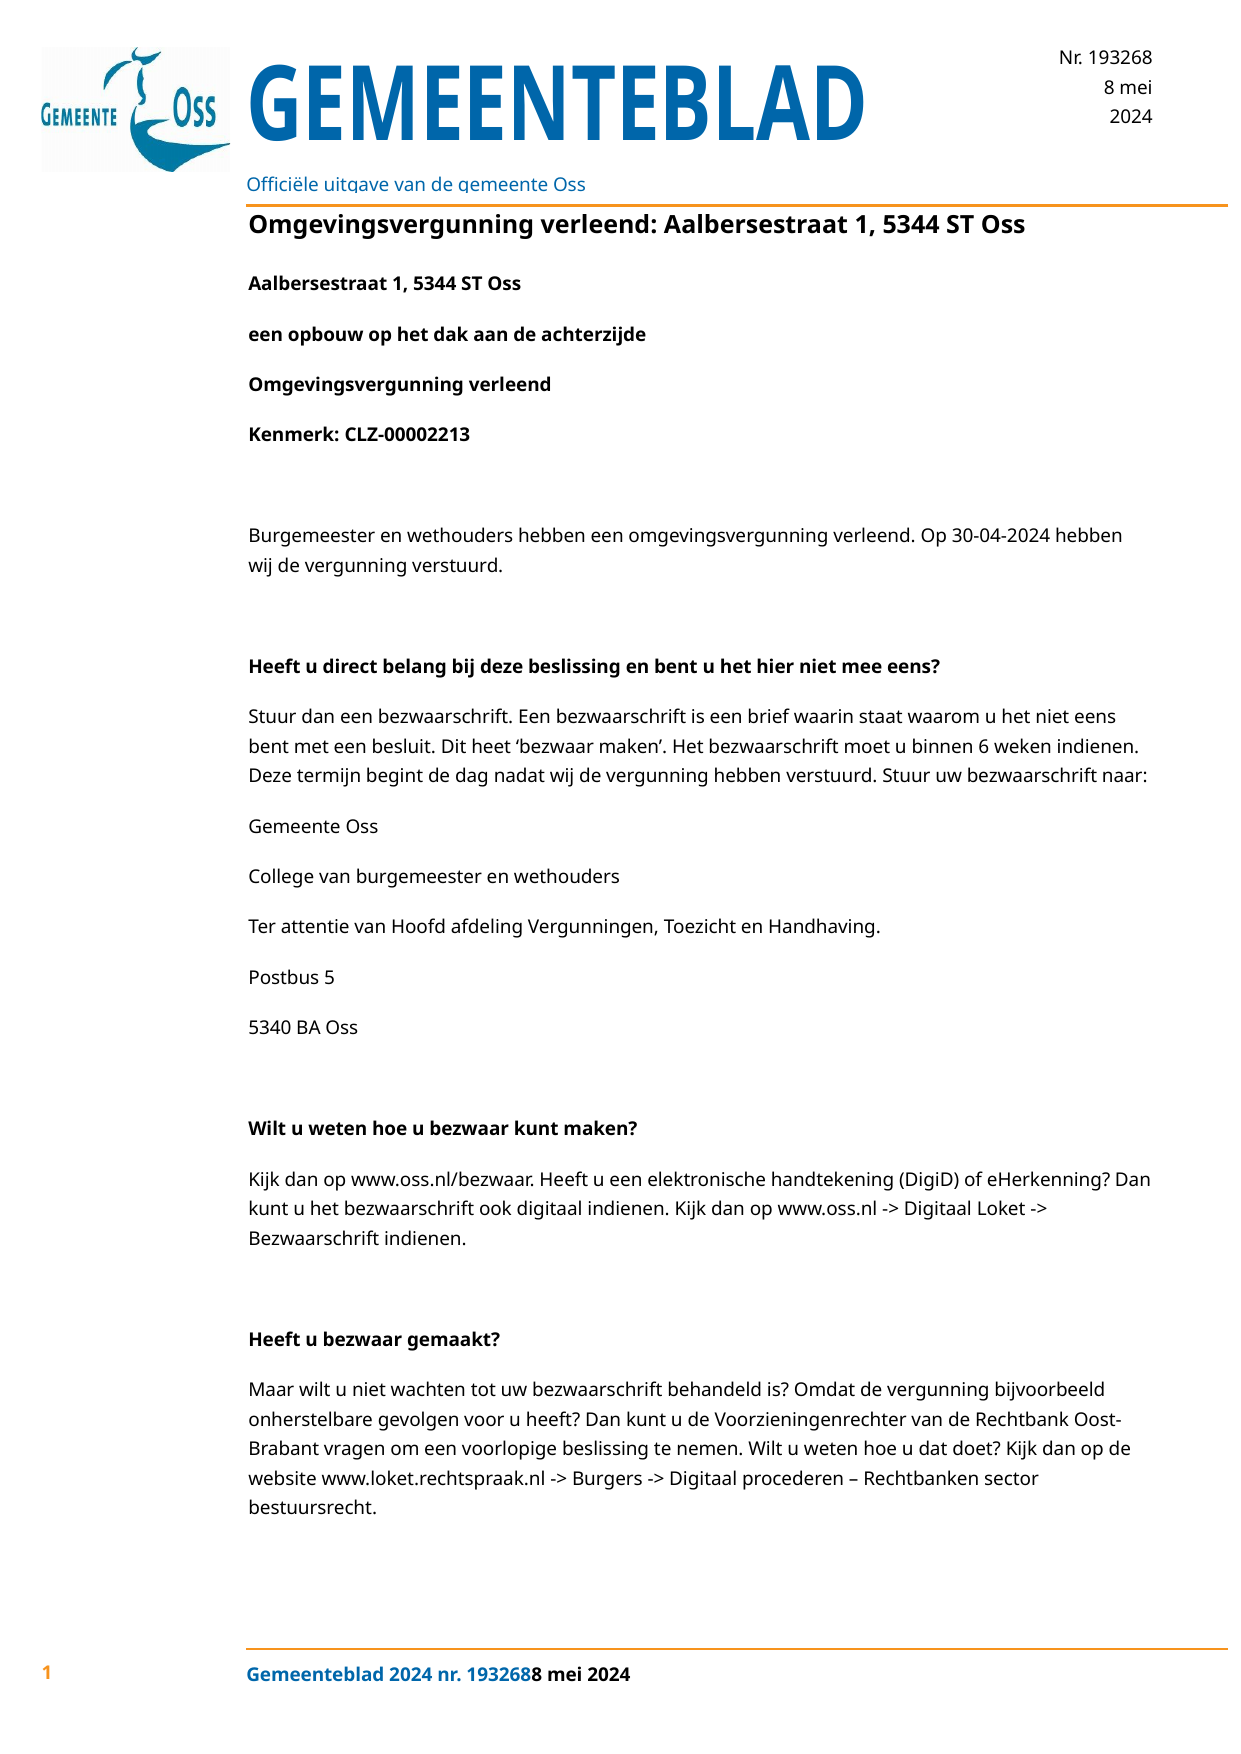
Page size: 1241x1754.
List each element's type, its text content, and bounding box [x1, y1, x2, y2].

text 5340 BA Oss [248, 1014, 1152, 1040]
text een opbouw op het dak aan de achterzijde [248, 321, 1152, 346]
text Kijk dan op www.oss.nl/bezwaar. Heeft u een elektronische handtekening (DigiD) of eHerkenning? Dan kunt u het bezwaarschrift ook digitaal indienen. Kijk dan op www.oss.nl -> Digitaal Loket -> Bezwaarschrift indienen. [248, 1166, 1152, 1251]
text Omgevingsvergunning verleend: Aalbersestraat 1, 5344 ST Oss [248, 207, 1152, 241]
text Maar wilt u niet wachten tot uw bezwaarschrift behandeld is? Omdat de vergunning bijvoorbeeld onherstelbare gevolgen voor u heeft? Dan kunt u de Voorzieningenrechter van de Rechtbank Oost-Brabant vragen om een voorlopige beslissing te nemen. Wilt u weten hoe u dat doet? Kijk dan op de website www.loket.rechtspraak.nl -> Burgers -> Digitaal procederen – Rechtbanken sector bestuursrecht. [248, 1376, 1152, 1520]
text Kenmerk: CLZ-00002213 [248, 422, 1152, 447]
picture [41, 47, 231, 172]
text Heeft u direct belang bij deze beslissing en bent u het hier niet mee eens? [248, 653, 1152, 678]
text Omgevingsvergunning verleend [248, 371, 1152, 397]
text Aalbersestraat 1, 5344 ST Oss [248, 270, 1152, 296]
text Stuur dan een bezwaarschrift. Een bezwaarschrift is een brief waarin staat waarom u het niet eens bent met een besluit. Dit heet ‘bezwaar maken’. Het bezwaarschrift moet u binnen 6 weken indienen. Deze termijn begint de dag nadat wij de vergunning hebben verstuurd. Stuur uw bezwaarschrift naar: [248, 703, 1152, 788]
text Heeft u bezwaar gemaakt? [248, 1326, 1152, 1351]
text College van burgemeester en wethouders [248, 863, 1152, 889]
text Wilt u weten hoe u bezwaar kunt maken? [248, 1115, 1152, 1141]
text Gemeente Oss [248, 813, 1152, 838]
text Postbus 5 [248, 964, 1152, 990]
text Ter attentie van Hoofd afdeling Vergunningen, Toezicht en Handhaving. [248, 914, 1152, 939]
text Burgemeester en wethouders hebben een omgevingsvergunning verleend. Op 30-04-2024 hebben wij de vergunning verstuurd. [248, 522, 1152, 578]
